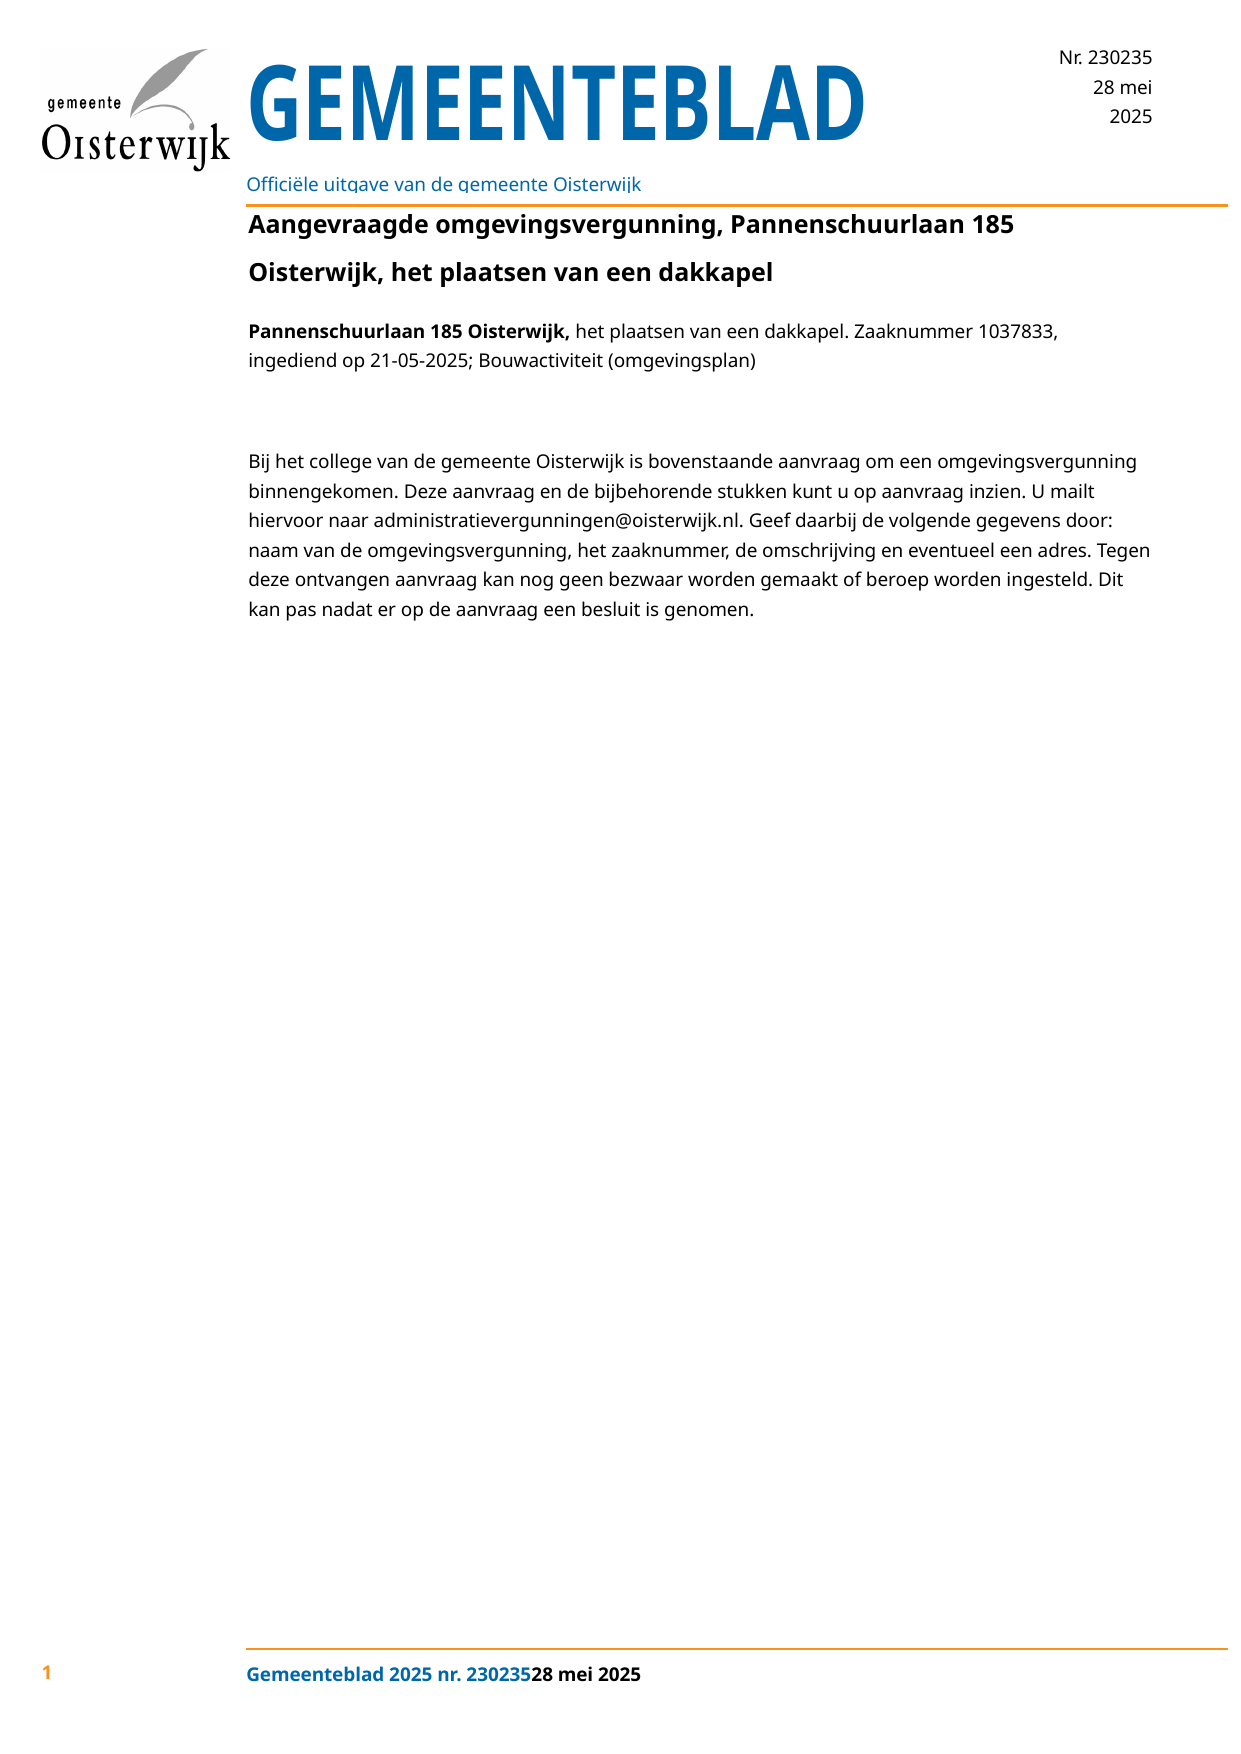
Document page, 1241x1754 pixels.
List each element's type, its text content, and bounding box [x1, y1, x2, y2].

picture [41, 47, 231, 172]
text Bij het college van de gemeente Oisterwijk is bovenstaande aanvraag om een omgevingsvergunning binnengekomen. Deze aanvraag en de bijbehorende stukken kunt u op aanvraag inzien. U mailt hiervoor naar administratievergunningen@oisterwijk.nl. Geef daarbij de volgende gegevens door: naam van de omgevingsvergunning, het zaaknummer, de omschrijving en eventueel een adres. Tegen deze ontvangen aanvraag kan nog geen bezwaar worden gemaakt of beroep worden ingesteld. Dit kan pas nadat er op de aanvraag een besluit is genomen. [248, 448, 1152, 622]
text Aangevraagde omgevingsvergunning, Pannenschuurlaan 185 Oisterwijk, het plaatsen van een dakkapel [248, 207, 1152, 288]
text Pannenschuurlaan 185 Oisterwijk, het plaatsen van een dakkapel. Zaaknummer 1037833, ingediend op 21-05-2025; Bouwactiviteit (omgevingsplan) [248, 318, 1152, 373]
